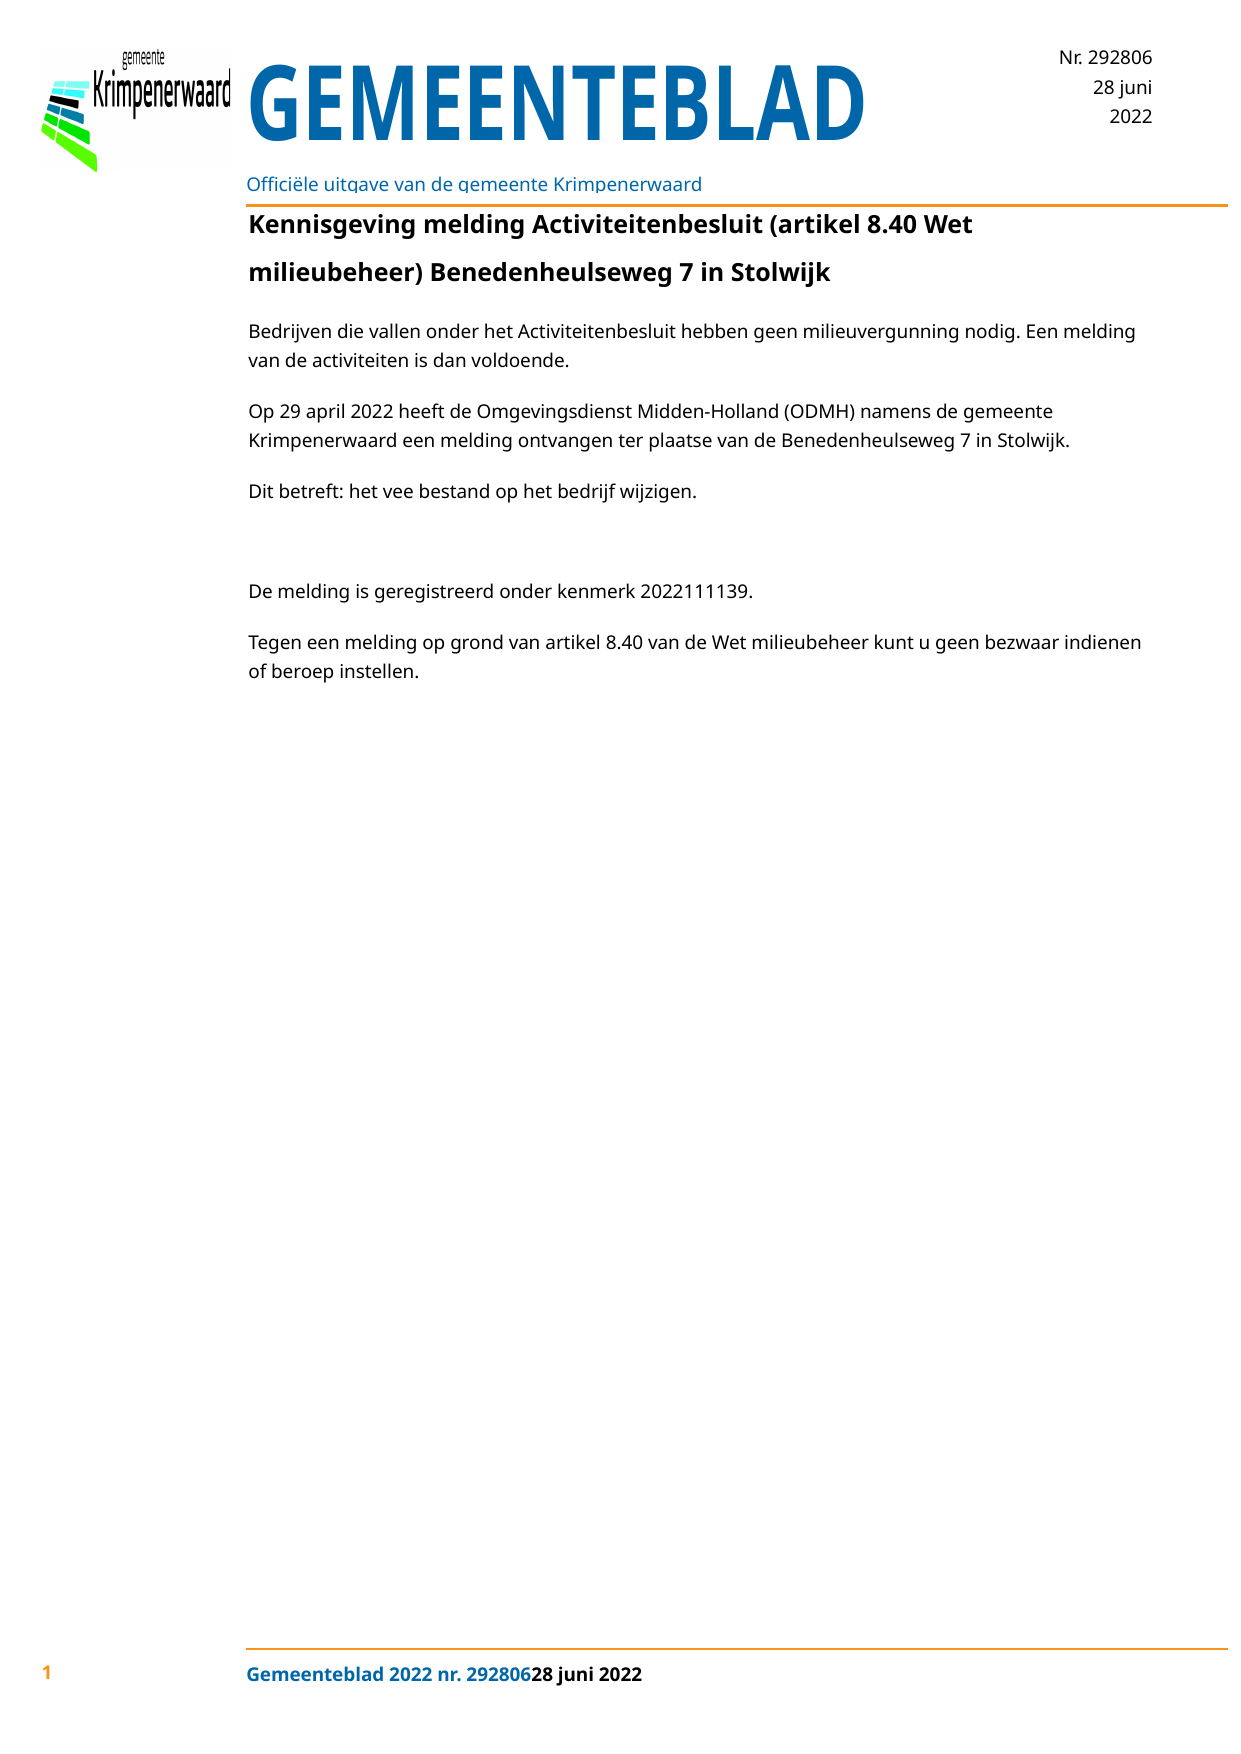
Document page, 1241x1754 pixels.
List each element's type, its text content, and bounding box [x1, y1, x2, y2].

text Op 29 april 2022 heeft de Omgevingsdienst Midden-Holland (ODMH) namens de gemeente Krimpenerwaard een melding ontvangen ter plaatse van de Benedenheulseweg 7 in Stolwijk. [248, 398, 1152, 453]
text Tegen een melding op grond van artikel 8.40 van de Wet milieubeheer kunt u geen bezwaar indienen of beroep instellen. [248, 629, 1152, 684]
text De melding is geregistreerd onder kenmerk 2022111139. [248, 579, 1152, 604]
text Bedrijven die vallen onder het Activiteitenbesluit hebben geen milieuvergunning nodig. Een melding van de activiteiten is dan voldoende. [248, 318, 1152, 373]
picture [41, 47, 231, 172]
text Dit betreft: het vee bestand op het bedrijf wijzigen. [248, 478, 1152, 504]
text Kennisgeving melding Activiteitenbesluit (artikel 8.40 Wet milieubeheer) Benedenheulseweg 7 in Stolwijk [248, 207, 1152, 288]
